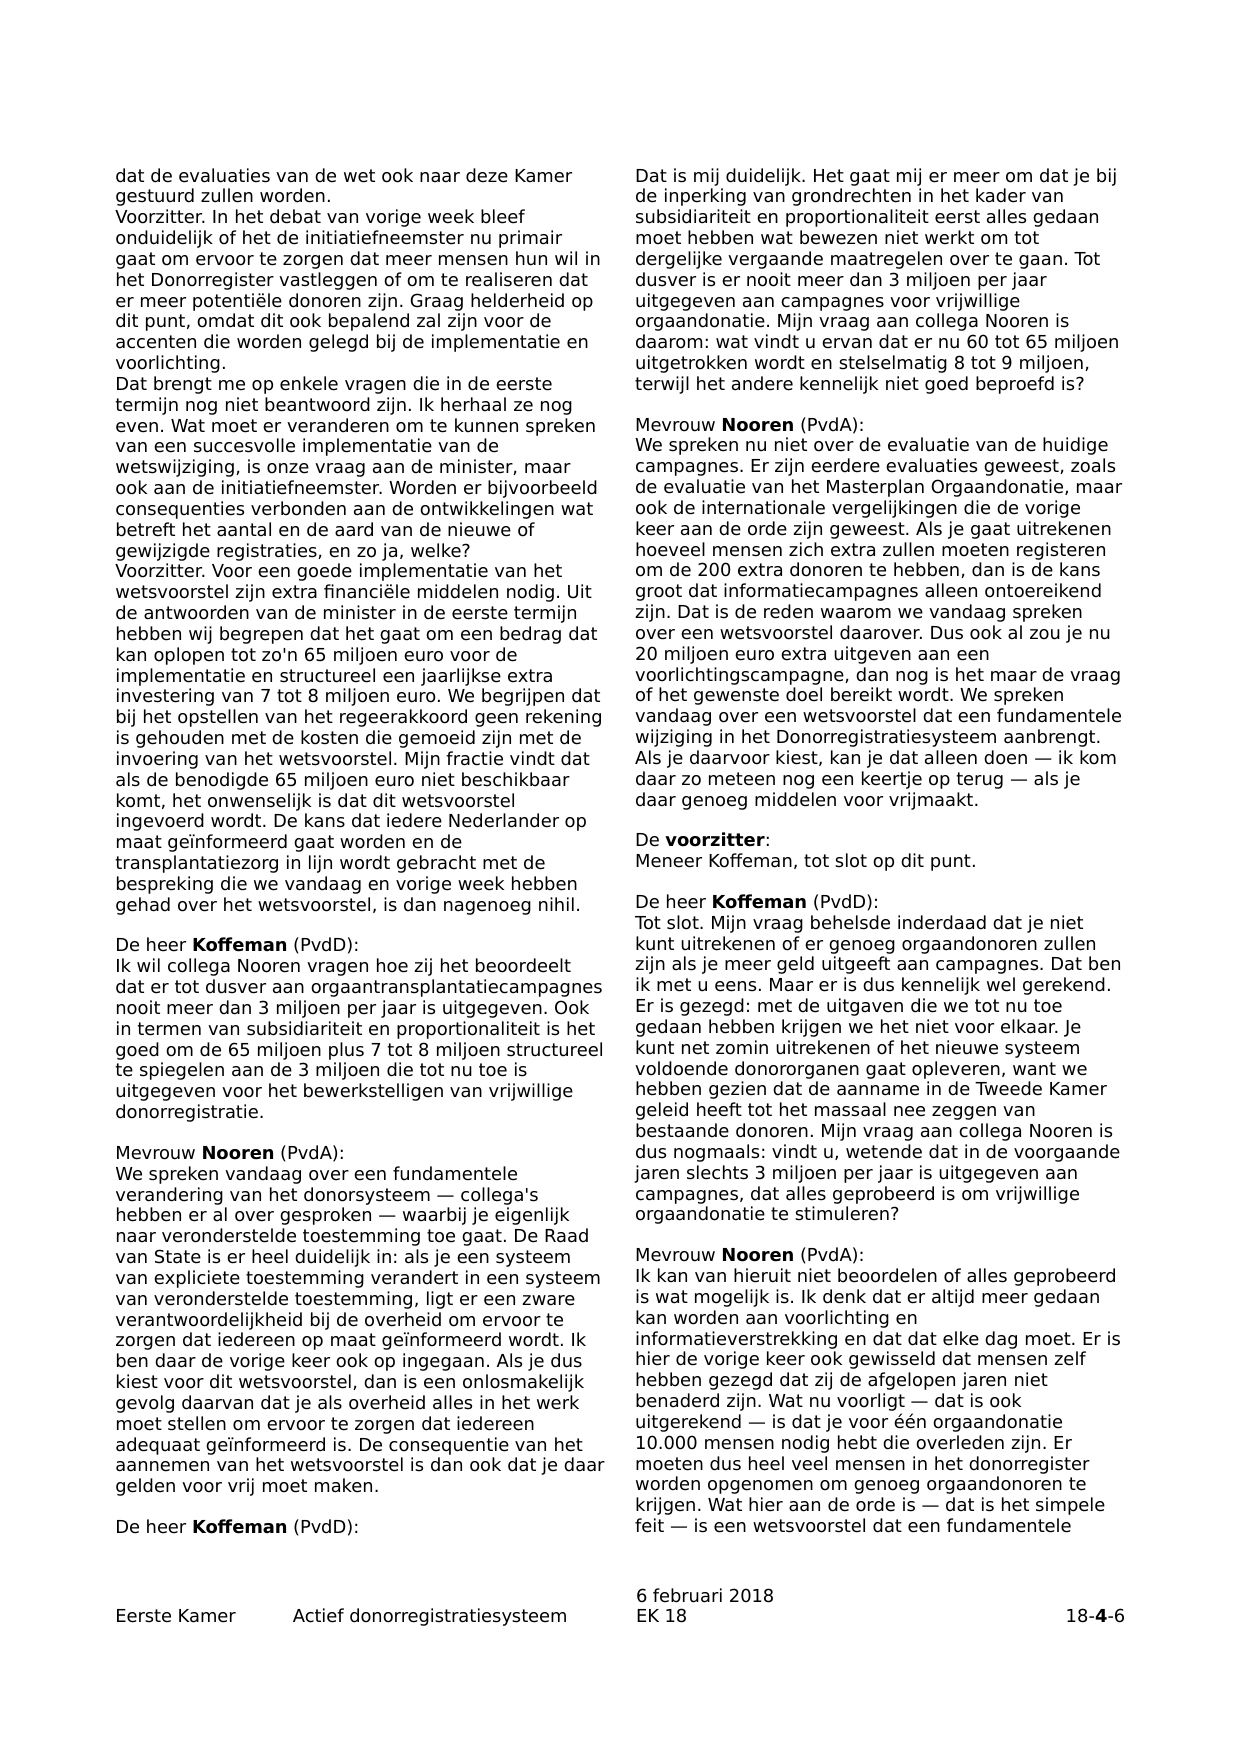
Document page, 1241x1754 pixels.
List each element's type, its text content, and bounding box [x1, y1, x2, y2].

text Ik wil collega Nooren vragen hoe zij het beoordeelt dat er tot dusver aan orgaantransplantatiecampagnes nooit meer dan 3 miljoen per jaar is uitgegeven. Ook in termen van subsidiariteit en proportionaliteit is het goed om de 65 miljoen plus 7 tot 8 miljoen structureel te spiegelen aan de 3 miljoen die tot nu toe is uitgegeven voor het bewerkstelligen van vrijwillige donorregistratie. [115, 956, 605, 1123]
text Dat is mij duidelijk. Het gaat mij er meer om dat je bij de inperking van grondrechten in het kader van subsidiariteit en proportionaliteit eerst alles gedaan moet hebben wat bewezen niet werkt om tot dergelijke vergaande maatregelen over te gaan. Tot dusver is er nooit meer dan 3 miljoen per jaar uitgegeven aan campagnes voor vrijwillige orgaandonatie. Mijn vraag aan collega Nooren is daarom: wat vindt u ervan dat er nu 60 tot 65 miljoen uitgetrokken wordt en stelselmatig 8 tot 9 miljoen, terwijl het andere kennelijk niet goed beproefd is? [635, 165, 1125, 394]
text We spreken nu niet over de evaluatie van de huidige campagnes. Er zijn eerdere evaluaties geweest, zoals de evaluatie van het Masterplan Orgaandonatie, maar ook de internationale vergelijkingen die de vorige keer aan de orde zijn geweest. Als je gaat uitrekenen hoeveel mensen zich extra zullen moeten registeren om de 200 extra donoren te hebben, dan is de kans groot dat informatiecampagnes alleen ontoereikend zijn. Dat is de reden waarom we vandaag spreken over een wetsvoorstel daarover. Dus ook al zou je nu 20 miljoen euro extra uitgeven aan een voorlichtingscampagne, dan nog is het maar de vraag of het gewenste doel bereikt wordt. We spreken vandaag over een wetsvoorstel dat een fundamentele wijziging in het Donorregistratiesysteem aanbrengt. Als je daarvoor kiest, kan je dat alleen doen — ik kom daar zo meteen nog een keertje op terug — als je daar genoeg middelen voor vrijmaakt. [635, 435, 1125, 810]
text dat de evaluaties van de wet ook naar deze Kamer gestuurd zullen worden. [115, 165, 605, 207]
text Mevrouw Nooren (PvdA): [635, 1245, 1125, 1266]
text Ik kan van hieruit niet beoordelen of alles geprobeerd is wat mogelijk is. Ik denk dat er altijd meer gedaan kan worden aan voorlichting en informatieverstrekking en dat dat elke dag moet. Er is hier de vorige keer ook gewisseld dat mensen zelf hebben gezegd dat zij de afgelopen jaren niet benaderd zijn. Wat nu voorligt — dat is ook uitgerekend — is dat je voor één orgaandonatie 10.000 mensen nodig hebt die overleden zijn. Er moeten dus heel veel mensen in het donorregister worden opgenomen om genoeg orgaandonoren te krijgen. Wat hier aan de orde is — dat is het simpele feit — is een wetsvoorstel dat een fundamentele [635, 1266, 1125, 1537]
text Mevrouw Nooren (PvdA): [635, 414, 1125, 435]
text De heer Koffeman (PvdD): [115, 1517, 605, 1537]
text De voorzitter: [635, 830, 1125, 851]
text We spreken vandaag over een fundamentele verandering van het donorsysteem — collega's hebben er al over gesproken — waarbij je eigenlijk naar veronderstelde toestemming toe gaat. De Raad van State is er heel duidelijk in: als je een systeem van expliciete toestemming verandert in een systeem van veronderstelde toestemming, ligt er een zware verantwoordelijkheid bij de overheid om ervoor te zorgen dat iedereen op maat geïnformeerd wordt. Ik ben daar de vorige keer ook op ingegaan. Als je dus kiest voor dit wetsvoorstel, dan is een onlosmakelijk gevolg daarvan dat je als overheid alles in het werk moet stellen om ervoor te zorgen dat iedereen adequaat geïnformeerd is. De consequentie van het aannemen van het wetsvoorstel is dan ook dat je daar gelden voor vrij moet maken. [115, 1163, 605, 1497]
text Meneer Koffeman, tot slot op dit punt. [635, 851, 1125, 872]
text Voorzitter. Voor een goede implementatie van het wetsvoorstel zijn extra financiële middelen nodig. Uit de antwoorden van de minister in de eerste termijn hebben wij begrepen dat het gaat om een bedrag dat kan oplopen tot zo'n 65 miljoen euro voor de implementatie en structureel een jaarlijkse extra investering van 7 tot 8 miljoen euro. We begrijpen dat bij het opstellen van het regeerakkoord geen rekening is gehouden met de kosten die gemoeid zijn met de invoering van het wetsvoorstel. Mijn fractie vindt dat als de benodigde 65 miljoen euro niet beschikbaar komt, het onwenselijk is dat dit wetsvoorstel ingevoerd wordt. De kans dat iedere Nederlander op maat geïnformeerd gaat worden en de transplantatiezorg in lijn wordt gebracht met de bespreking die we vandaag en vorige week hebben gehad over het wetsvoorstel, is dan nagenoeg nihil. [115, 561, 605, 915]
text De heer Koffeman (PvdD): [635, 892, 1125, 912]
text Dat brengt me op enkele vragen die in de eerste termijn nog niet beantwoord zijn. Ik herhaal ze nog even. Wat moet er veranderen om te kunnen spreken van een succesvolle implementatie van de wetswijziging, is onze vraag aan de minister, maar ook aan de initiatiefneemster. Worden er bijvoorbeeld consequenties verbonden aan de ontwikkelingen wat betreft het aantal en de aard van de nieuwe of gewijzigde registraties, en zo ja, welke? [115, 374, 605, 561]
text Mevrouw Nooren (PvdA): [115, 1143, 605, 1163]
text Tot slot. Mijn vraag behelsde inderdaad dat je niet kunt uitrekenen of er genoeg orgaandonoren zullen zijn als je meer geld uitgeeft aan campagnes. Dat ben ik met u eens. Maar er is dus kennelijk wel gerekend. Er is gezegd: met de uitgaven die we tot nu toe gedaan hebben krijgen we het niet voor elkaar. Je kunt net zomin uitrekenen of het nieuwe systeem voldoende donororganen gaat opleveren, want we hebben gezien dat de aanname in de Tweede Kamer geleid heeft tot het massaal nee zeggen van bestaande donoren. Mijn vraag aan collega Nooren is dus nogmaals: vindt u, wetende dat in de voorgaande jaren slechts 3 miljoen per jaar is uitgegeven aan campagnes, dat alles geprobeerd is om vrijwillige orgaandonatie te stimuleren? [635, 912, 1125, 1225]
text Voorzitter. In het debat van vorige week bleef onduidelijk of het de initiatiefneemster nu primair gaat om ervoor te zorgen dat meer mensen hun wil in het Donorregister vastleggen of om te realiseren dat er meer potentiële donoren zijn. Graag helderheid op dit punt, omdat dit ook bepalend zal zijn voor de accenten die worden gelegd bij de implementatie en voorlichting. [115, 207, 605, 374]
text De heer Koffeman (PvdD): [115, 935, 605, 956]
